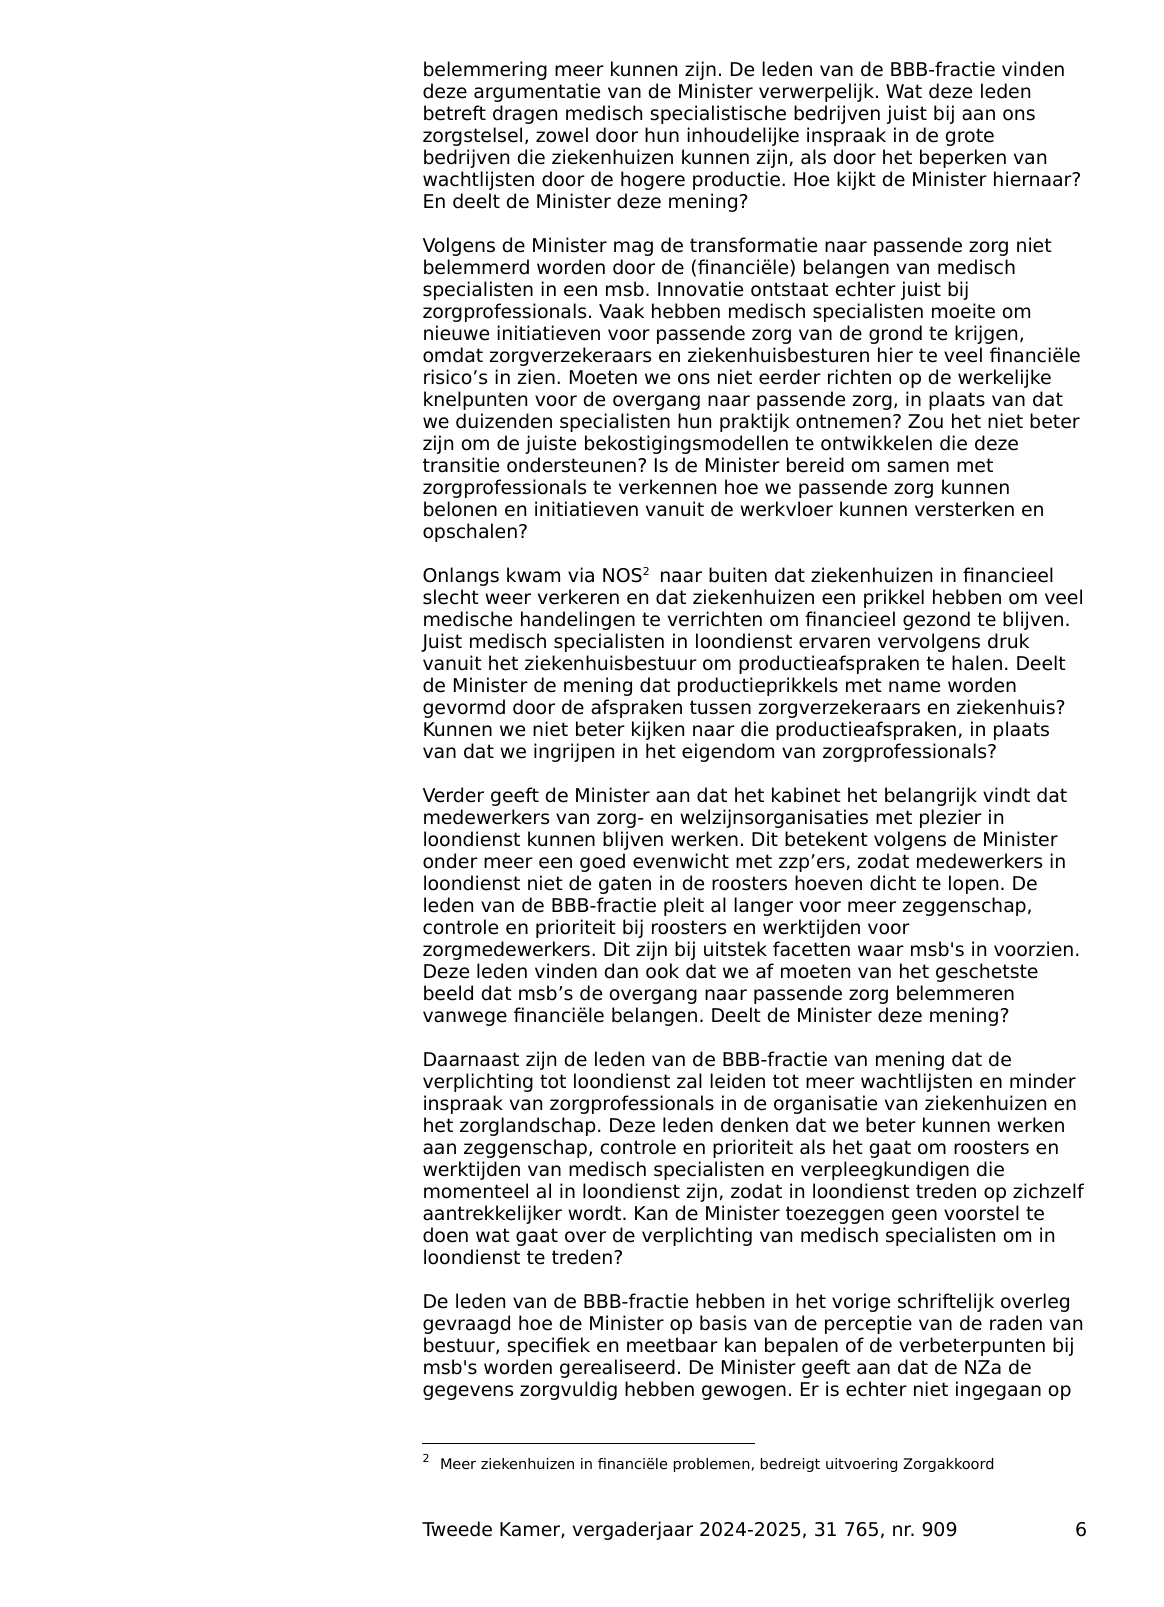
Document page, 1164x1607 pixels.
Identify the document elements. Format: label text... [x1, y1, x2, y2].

text Verder geeft de Minister aan dat het kabinet het belangrijk vindt dat medewerkers van zorg- en welzijnsorganisaties met plezier in loondienst kunnen blijven werken. Dit betekent volgens de Minister onder meer een goed evenwicht met zzp’ers, zodat medewerkers in loondienst niet de gaten in de roosters hoeven dicht te lopen. De leden van de BBB-fractie pleit al langer voor meer zeggenschap, controle en prioriteit bij roosters en werktijden voor zorgmedewerkers. Dit zijn bij uitstek facetten waar msb's in voorzien. Deze leden vinden dan ook dat we af moeten van het geschetste beeld dat msb’s de overgang naar passende zorg belemmeren vanwege financiële belangen. Deelt de Minister deze mening? [422, 785, 1087, 1027]
text Meer ziekenhuizen in financiële problemen, bedreigt uitvoering Zorgakkoord [422, 1452, 1087, 1474]
text Daarnaast zijn de leden van de BBB-fractie van mening dat de verplichting tot loondienst zal leiden tot meer wachtlijsten en minder inspraak van zorgprofessionals in de organisatie van ziekenhuizen en het zorglandschap. Deze leden denken dat we beter kunnen werken aan zeggenschap, controle en prioriteit als het gaat om roosters en werktijden van medisch specialisten en verpleegkundigen die momenteel al in loondienst zijn, zodat in loondienst treden op zichzelf aantrekkelijker wordt. Kan de Minister toezeggen geen voorstel te doen wat gaat over de verplichting van medisch specialisten om in loondienst te treden? [422, 1049, 1087, 1269]
text Onlangs kwam via NOS naar buiten dat ziekenhuizen in financieel slecht weer verkeren en dat ziekenhuizen een prikkel hebben om veel medische handelingen te verrichten om financieel gezond te blijven. Juist medisch specialisten in loondienst ervaren vervolgens druk vanuit het ziekenhuisbestuur om productieafspraken te halen. Deelt de Minister de mening dat productieprikkels met name worden gevormd door de afspraken tussen zorgverzekeraars en ziekenhuis? Kunnen we niet beter kijken naar die productieafspraken, in plaats van dat we ingrijpen in het eigendom van zorgprofessionals? [422, 565, 1087, 763]
text De leden van de BBB-fractie hebben in het vorige schriftelijk overleg gevraagd hoe de Minister op basis van de perceptie van de raden van bestuur, specifiek en meetbaar kan bepalen of de verbeterpunten bij msb's worden gerealiseerd. De Minister geeft aan dat de NZa de gegevens zorgvuldig hebben gewogen. Er is echter niet ingegaan op [422, 1291, 1087, 1401]
text Volgens de Minister mag de transformatie naar passende zorg niet belemmerd worden door de (financiële) belangen van medisch specialisten in een msb. Innovatie ontstaat echter juist bij zorgprofessionals. Vaak hebben medisch specialisten moeite om nieuwe initiatieven voor passende zorg van de grond te krijgen, omdat zorgverzekeraars en ziekenhuisbesturen hier te veel financiële risico’s in zien. Moeten we ons niet eerder richten op de werkelijke knelpunten voor de overgang naar passende zorg, in plaats van dat we duizenden specialisten hun praktijk ontnemen? Zou het niet beter zijn om de juiste bekostigingsmodellen te ontwikkelen die deze transitie ondersteunen? Is de Minister bereid om samen met zorgprofessionals te verkennen hoe we passende zorg kunnen belonen en initiatieven vanuit de werkvloer kunnen versterken en opschalen? [422, 235, 1087, 543]
text belemmering meer kunnen zijn. De leden van de BBB-fractie vinden deze argumentatie van de Minister verwerpelijk. Wat deze leden betreft dragen medisch specialistische bedrijven juist bij aan ons zorgstelsel, zowel door hun inhoudelijke inspraak in de grote bedrijven die ziekenhuizen kunnen zijn, als door het beperken van wachtlijsten door de hogere productie. Hoe kijkt de Minister hiernaar? En deelt de Minister deze mening? [422, 59, 1087, 213]
